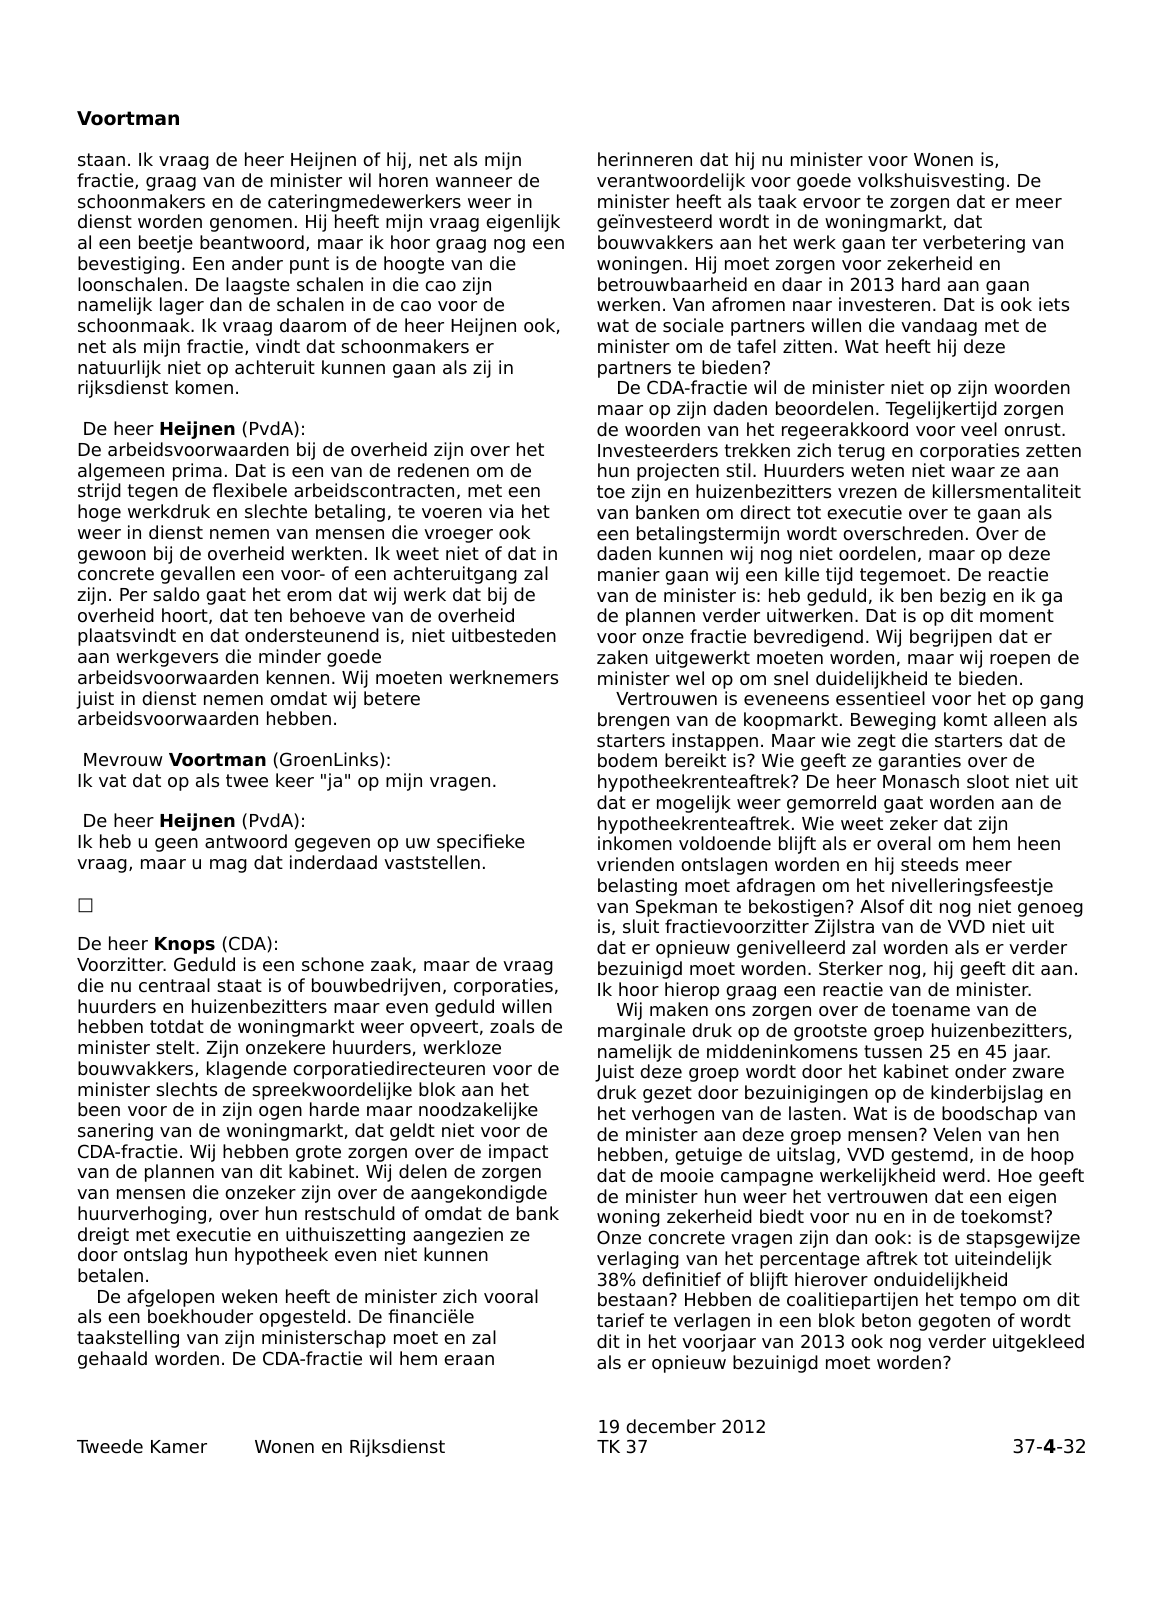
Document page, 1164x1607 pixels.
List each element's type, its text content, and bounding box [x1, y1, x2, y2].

text Ik vat dat op als twee keer "ja" op mijn vragen. [77, 771, 567, 791]
text De heer Knops (CDA): [77, 934, 567, 955]
text De heer Heijnen (PvdA): [77, 811, 567, 832]
text De heer Heijnen (PvdA): [77, 419, 567, 440]
text □ [77, 893, 567, 914]
text De CDA-fractie wil de minister niet op zijn woorden maar op zijn daden beoordelen. Tegelijkertijd zorgen de woorden van het regeerakkoord voor veel onrust. Investeerders trekken zich terug en corporaties zetten hun projecten stil. Huurders weten niet waar ze aan toe zijn en huizenbezitters vrezen de killersmentaliteit van banken om direct tot executie over te gaan als een betalingstermijn wordt overschreden. Over de daden kunnen wij nog niet oordelen, maar op deze manier gaan wij een kille tijd tegemoet. De reactie van de minister is: heb geduld, ik ben bezig en ik ga de plannen verder uitwerken. Dat is op dit moment voor onze fractie bevredigend. Wij begrijpen dat er zaken uitgewerkt moeten worden, maar wij roepen de minister wel op om snel duidelijkheid te bieden. [596, 378, 1087, 689]
text De arbeidsvoorwaarden bij de overheid zijn over het algemeen prima. Dat is een van de redenen om de strijd tegen de flexibele arbeidscontracten, met een hoge werkdruk en slechte betaling, te voeren via het weer in dienst nemen van mensen die vroeger ook gewoon bij de overheid werkten. Ik weet niet of dat in concrete gevallen een voor- of een achteruitgang zal zijn. Per saldo gaat het erom dat wij werk dat bij de overheid hoort, dat ten behoeve van de overheid plaatsvindt en dat ondersteunend is, niet uitbesteden aan werkgevers die minder goede arbeidsvoorwaarden kennen. Wij moeten werknemers juist in dienst nemen omdat wij betere arbeidsvoorwaarden hebben. [77, 440, 567, 730]
text Ik heb u geen antwoord gegeven op uw specifieke vraag, maar u mag dat inderdaad vaststellen. [77, 832, 567, 873]
text staan. Ik vraag de heer Heijnen of hij, net als mijn fractie, graag van de minister wil horen wanneer de schoonmakers en de cateringmedewerkers weer in dienst worden genomen. Hij heeft mijn vraag eigenlijk al een beetje beantwoord, maar ik hoor graag nog een bevestiging. Een ander punt is de hoogte van die loonschalen. De laagste schalen in die cao zijn namelijk lager dan de schalen in de cao voor de schoonmaak. Ik vraag daarom of de heer Heijnen ook, net als mijn fractie, vindt dat schoonmakers er natuurlijk niet op achteruit kunnen gaan als zij in rijksdienst komen. [77, 150, 567, 399]
text Wij maken ons zorgen over de toename van de marginale druk op de grootste groep huizenbezitters, namelijk de middeninkomens tussen 25 en 45 jaar. Juist deze groep wordt door het kabinet onder zware druk gezet door bezuinigingen op de kinderbijslag en het verhogen van de lasten. Wat is de boodschap van de minister aan deze groep mensen? Velen van hen hebben, getuige de uitslag, VVD gestemd, in de hoop dat de mooie campagne werkelijkheid werd. Hoe geeft de minister hun weer het vertrouwen dat een eigen woning zekerheid biedt voor nu en in de toekomst? Onze concrete vragen zijn dan ook: is de stapsgewijze verlaging van het percentage aftrek tot uiteindelijk 38% definitief of blijft hierover onduidelijkheid bestaan? Hebben de coalitiepartijen het tempo om dit tarief te verlagen in een blok beton gegoten of wordt dit in het voorjaar van 2013 ook nog verder uitgekleed als er opnieuw bezuinigd moet worden? [596, 1000, 1087, 1373]
text De afgelopen weken heeft de minister zich vooral als een boekhouder opgesteld. De financiële taakstelling van zijn ministerschap moet en zal gehaald worden. De CDA-fractie wil hem eraan [77, 1287, 567, 1369]
text Voorzitter. Geduld is een schone zaak, maar de vraag die nu centraal staat is of bouwbedrijven, corporaties, huurders en huizenbezitters maar even geduld willen hebben totdat de woningmarkt weer opveert, zoals de minister stelt. Zijn onzekere huurders, werkloze bouwvakkers, klagende corporatiedirecteuren voor de minister slechts de spreekwoordelijke blok aan het been voor de in zijn ogen harde maar noodzakelijke sanering van de woningmarkt, dat geldt niet voor de CDA-fractie. Wij hebben grote zorgen over de impact van de plannen van dit kabinet. Wij delen de zorgen van mensen die onzeker zijn over de aangekondigde huurverhoging, over hun restschuld of omdat de bank dreigt met executie en uithuiszetting aangezien ze door ontslag hun hypotheek even niet kunnen betalen. [77, 955, 567, 1287]
text herinneren dat hij nu minister voor Wonen is, verantwoordelijk voor goede volkshuisvesting. De minister heeft als taak ervoor te zorgen dat er meer geïnvesteerd wordt in de woningmarkt, dat bouwvakkers aan het werk gaan ter verbetering van woningen. Hij moet zorgen voor zekerheid en betrouwbaarheid en daar in 2013 hard aan gaan werken. Van afromen naar investeren. Dat is ook iets wat de sociale partners willen die vandaag met de minister om de tafel zitten. Wat heeft hij deze partners te bieden? [596, 150, 1087, 378]
text Vertrouwen is eveneens essentieel voor het op gang brengen van de koopmarkt. Beweging komt alleen als starters instappen. Maar wie zegt die starters dat de bodem bereikt is? Wie geeft ze garanties over de hypotheekrenteaftrek? De heer Monasch sloot niet uit dat er mogelijk weer gemorreld gaat worden aan de hypotheekrenteaftrek. Wie weet zeker dat zijn inkomen voldoende blijft als er overal om hem heen vrienden ontslagen worden en hij steeds meer belasting moet afdragen om het nivelleringsfeestje van Spekman te bekostigen? Alsof dit nog niet genoeg is, sluit fractievoorzitter Zijlstra van de VVD niet uit dat er opnieuw genivelleerd zal worden als er verder bezuinigd moet worden. Sterker nog, hij geeft dit aan. Ik hoor hierop graag een reactie van de minister. [596, 689, 1087, 1000]
text Mevrouw Voortman (GroenLinks): [77, 750, 567, 771]
